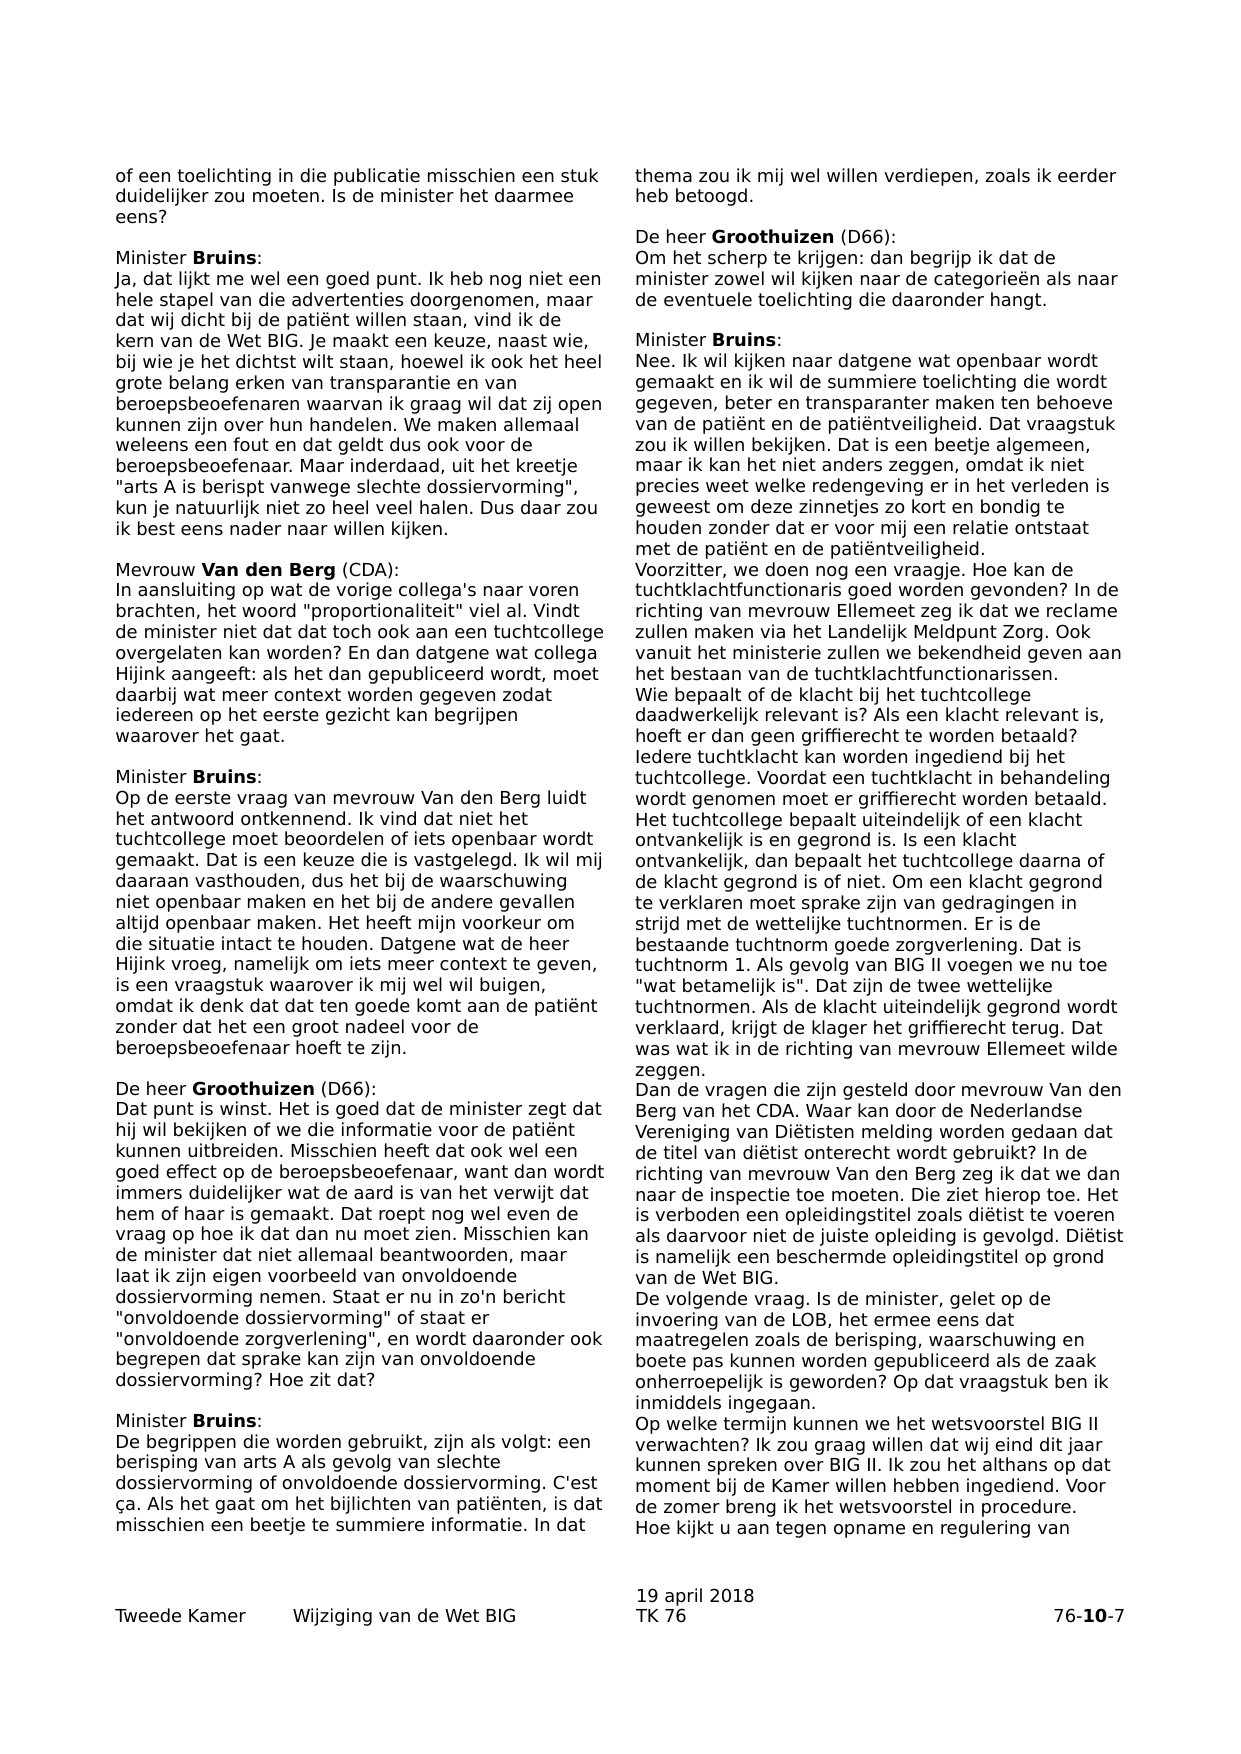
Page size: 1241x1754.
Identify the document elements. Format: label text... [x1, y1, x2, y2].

text Nee. Ik wil kijken naar datgene wat openbaar wordt gemaakt en ik wil de summiere toelichting die wordt gegeven, beter en transparanter maken ten behoeve van de patiënt en de patiëntveiligheid. Dat vraagstuk zou ik willen bekijken. Dat is een beetje algemeen, maar ik kan het niet anders zeggen, omdat ik niet precies weet welke redengeving er in het verleden is geweest om deze zinnetjes zo kort en bondig te houden zonder dat er voor mij een relatie ontstaat met de patiënt en de patiëntveiligheid. [635, 351, 1125, 559]
text Minister Bruins: [115, 767, 605, 787]
text thema zou ik mij wel willen verdiepen, zoals ik eerder heb betoogd. [635, 165, 1125, 207]
text De heer Groothuizen (D66): [115, 1078, 605, 1099]
text In aansluiting op wat de vorige collega's naar voren brachten, het woord "proportionaliteit" viel al. Vindt de minister niet dat dat toch ook aan een tuchtcollege overgelaten kan worden? En dan datgene wat collega Hijink aangeeft: als het dan gepubliceerd wordt, moet daarbij wat meer context worden gegeven zodat iedereen op het eerste gezicht kan begrijpen waarover het gaat. [115, 580, 605, 747]
text De volgende vraag. Is de minister, gelet op de invoering van de LOB, het ermee eens dat maatregelen zoals de berisping, waarschuwing en boete pas kunnen worden gepubliceerd als de zaak onherroepelijk is geworden? Op dat vraagstuk ben ik inmiddels ingegaan. [635, 1288, 1125, 1413]
text Om het scherp te krijgen: dan begrijp ik dat de minister zowel wil kijken naar de categorieën als naar de eventuele toelichting die daaronder hangt. [635, 248, 1125, 310]
text Minister Bruins: [115, 248, 605, 268]
text Mevrouw Van den Berg (CDA): [115, 559, 605, 580]
text Wie bepaalt of de klacht bij het tuchtcollege daadwerkelijk relevant is? Als een klacht relevant is, hoeft er dan geen griffierecht te worden betaald? Iedere tuchtklacht kan worden ingediend bij het tuchtcollege. Voordat een tuchtklacht in behandeling wordt genomen moet er griffierecht worden betaald. Het tuchtcollege bepaalt uiteindelijk of een klacht ontvankelijk is en gegrond is. Is een klacht ontvankelijk, dan bepaalt het tuchtcollege daarna of de klacht gegrond is of niet. Om een klacht gegrond te verklaren moet sprake zijn van gedragingen in strijd met de wettelijke tuchtnormen. Er is de bestaande tuchtnorm goede zorgverlening. Dat is tuchtnorm 1. Als gevolg van BIG II voegen we nu toe "wat betamelijk is". Dat zijn de twee wettelijke tuchtnormen. Als de klacht uiteindelijk gegrond wordt verklaard, krijgt de klager het griffierecht terug. Dat was wat ik in de richting van mevrouw Ellemeet wilde zeggen. [635, 684, 1125, 1080]
text Minister Bruins: [635, 330, 1125, 351]
text Dat punt is winst. Het is goed dat de minister zegt dat hij wil bekijken of we die informatie voor de patiënt kunnen uitbreiden. Misschien heeft dat ook wel een goed effect op de beroepsbeoefenaar, want dan wordt immers duidelijker wat de aard is van het verwijt dat hem of haar is gemaakt. Dat roept nog wel even de vraag op hoe ik dat dan nu moet zien. Misschien kan de minister dat niet allemaal beantwoorden, maar laat ik zijn eigen voorbeeld van onvoldoende dossiervorming nemen. Staat er nu in zo'n bericht "onvoldoende dossiervorming" of staat er "onvoldoende zorgverlening", en wordt daaronder ook begrepen dat sprake kan zijn van onvoldoende dossiervorming? Hoe zit dat? [115, 1099, 605, 1391]
text Hoe kijkt u aan tegen opname en regulering van [635, 1518, 1125, 1538]
text Dan de vragen die zijn gesteld door mevrouw Van den Berg van het CDA. Waar kan door de Nederlandse Vereniging van Diëtisten melding worden gedaan dat de titel van diëtist onterecht wordt gebruikt? In de richting van mevrouw Van den Berg zeg ik dat we dan naar de inspectie toe moeten. Die ziet hierop toe. Het is verboden een opleidingstitel zoals diëtist te voeren als daarvoor niet de juiste opleiding is gevolgd. Diëtist is namelijk een beschermde opleidingstitel op grond van de Wet BIG. [635, 1080, 1125, 1288]
text Op de eerste vraag van mevrouw Van den Berg luidt het antwoord ontkennend. Ik vind dat niet het tuchtcollege moet beoordelen of iets openbaar wordt gemaakt. Dat is een keuze die is vastgelegd. Ik wil mij daaraan vasthouden, dus het bij de waarschuwing niet openbaar maken en het bij de andere gevallen altijd openbaar maken. Het heeft mijn voorkeur om die situatie intact te houden. Datgene wat de heer Hijink vroeg, namelijk om iets meer context te geven, is een vraagstuk waarover ik mij wel wil buigen, omdat ik denk dat dat ten goede komt aan de patiënt zonder dat het een groot nadeel voor de beroepsbeoefenaar hoeft te zijn. [115, 787, 605, 1058]
text Op welke termijn kunnen we het wetsvoorstel BIG II verwachten? Ik zou graag willen dat wij eind dit jaar kunnen spreken over BIG II. Ik zou het althans op dat moment bij de Kamer willen hebben ingediend. Voor de zomer breng ik het wetsvoorstel in procedure. [635, 1413, 1125, 1518]
text De heer Groothuizen (D66): [635, 227, 1125, 248]
text of een toelichting in die publicatie misschien een stuk duidelijker zou moeten. Is de minister het daarmee eens? [115, 165, 605, 228]
text Ja, dat lijkt me wel een goed punt. Ik heb nog niet een hele stapel van die advertenties doorgenomen, maar dat wij dicht bij de patiënt willen staan, vind ik de kern van de Wet BIG. Je maakt een keuze, naast wie, bij wie je het dichtst wilt staan, hoewel ik ook het heel grote belang erken van transparantie en van beroepsbeoefenaren waarvan ik graag wil dat zij open kunnen zijn over hun handelen. We maken allemaal weleens een fout en dat geldt dus ook voor de beroepsbeoefenaar. Maar inderdaad, uit het kreetje "arts A is berispt vanwege slechte dossiervorming", kun je natuurlijk niet zo heel veel halen. Dus daar zou ik best eens nader naar willen kijken. [115, 268, 605, 539]
text De begrippen die worden gebruikt, zijn als volgt: een berisping van arts A als gevolg van slechte dossiervorming of onvoldoende dossiervorming. C'est ça. Als het gaat om het bijlichten van patiënten, is dat misschien een beetje te summiere informatie. In dat [115, 1431, 605, 1536]
text Minister Bruins: [115, 1411, 605, 1431]
text Voorzitter, we doen nog een vraagje. Hoe kan de tuchtklachtfunctionaris goed worden gevonden? In de richting van mevrouw Ellemeet zeg ik dat we reclame zullen maken via het Landelijk Meldpunt Zorg. Ook vanuit het ministerie zullen we bekendheid geven aan het bestaan van de tuchtklachtfunctionarissen. [635, 559, 1125, 684]
